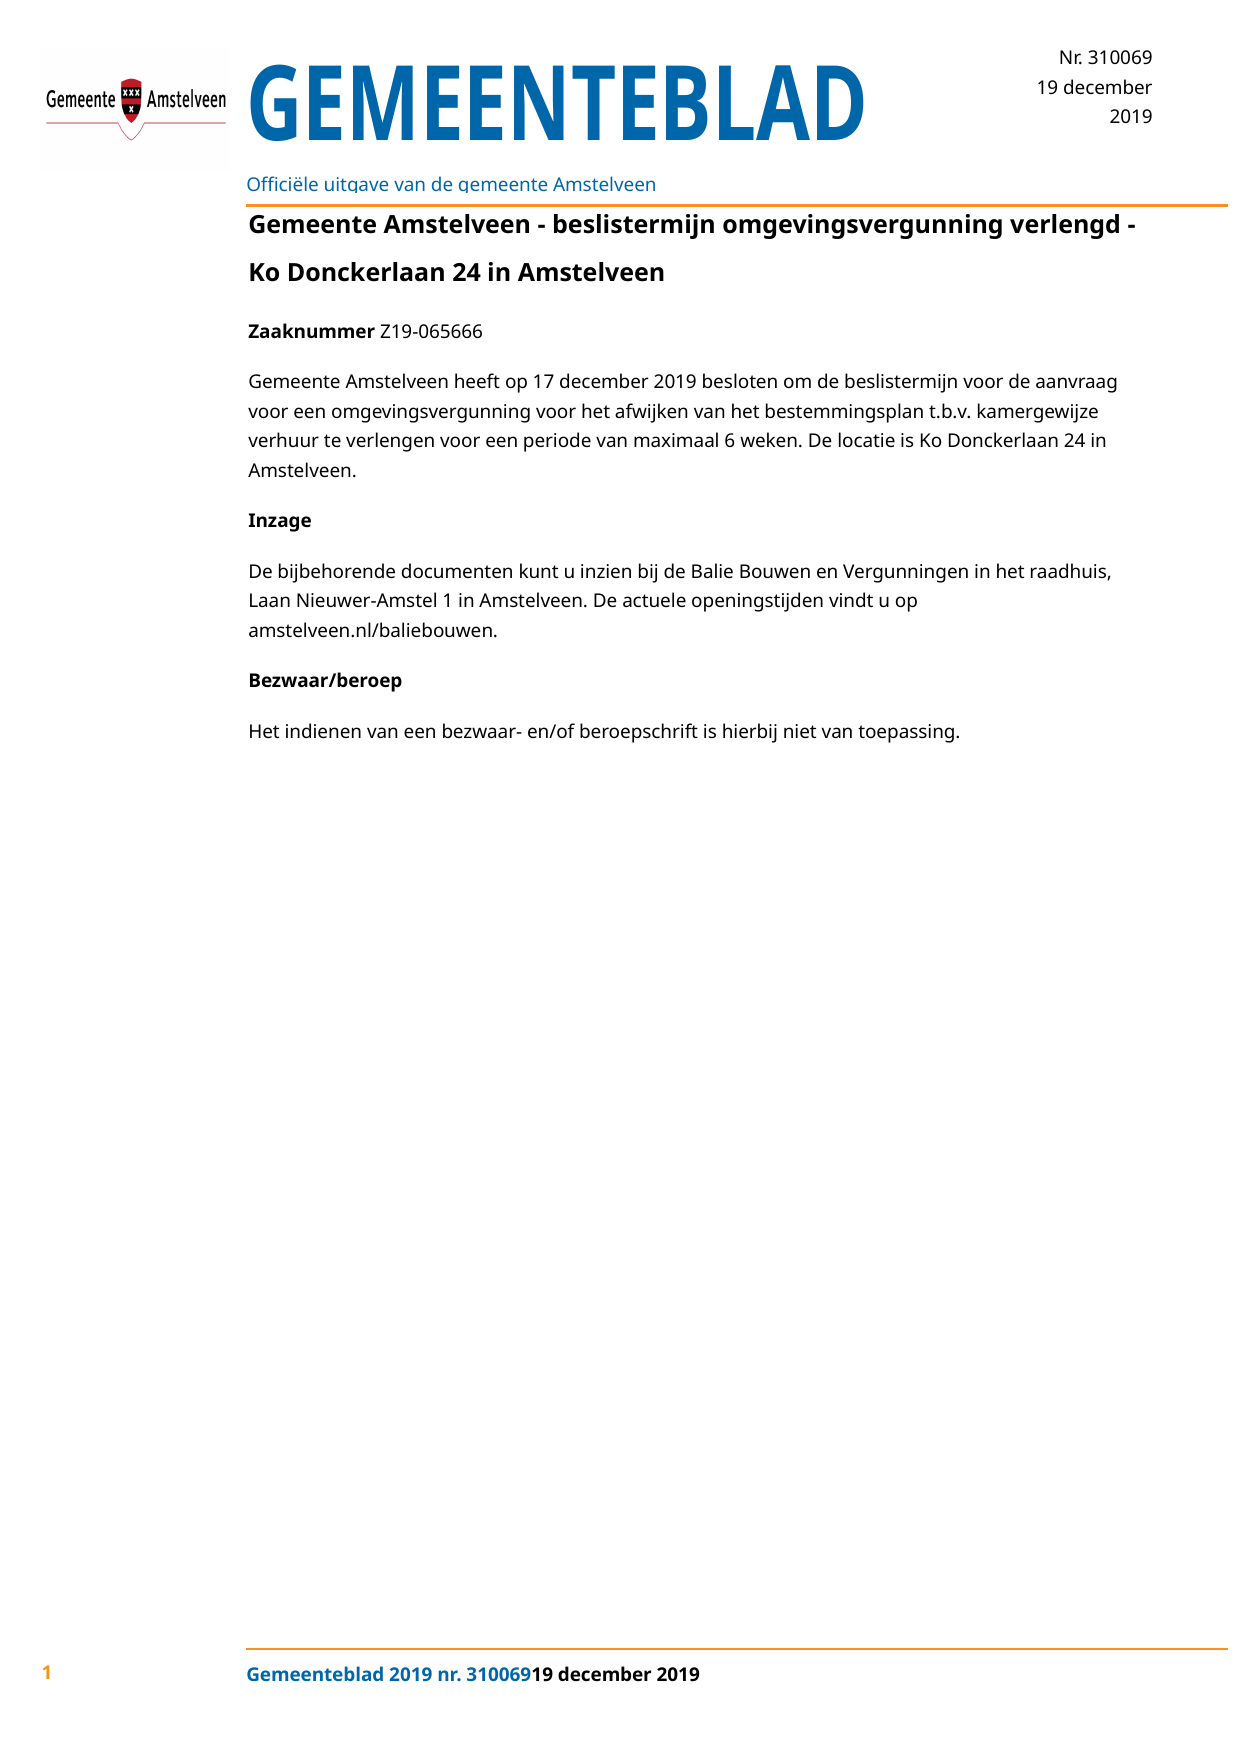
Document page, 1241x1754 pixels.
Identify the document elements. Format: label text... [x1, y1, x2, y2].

text Het indienen van een bezwaar- en/of beroepschrift is hierbij niet van toepassing. [248, 718, 1152, 744]
text Inzage [248, 507, 1152, 533]
text De bijbehorende documenten kunt u inzien bij de Balie Bouwen en Vergunningen in het raadhuis, Laan Nieuwer-Amstel 1 in Amstelveen. De actuele openingstijden vindt u op amstelveen.nl/baliebouwen. [248, 558, 1152, 643]
picture [41, 47, 231, 172]
text Gemeente Amstelveen heeft op 17 december 2019 besloten om de beslistermijn voor de aanvraag voor een omgevingsvergunning voor het afwijken van het bestemmingsplan t.b.v. kamergewijze verhuur te verlengen voor een periode van maximaal 6 weken. De locatie is Ko Donckerlaan 24 in Amstelveen. [248, 368, 1152, 483]
text Zaaknummer Z19-065666 [248, 318, 1152, 344]
text Gemeente Amstelveen - beslistermijn omgevingsvergunning verlengd - Ko Donckerlaan 24 in Amstelveen [248, 207, 1152, 288]
text Bezwaar/beroep [248, 667, 1152, 693]
